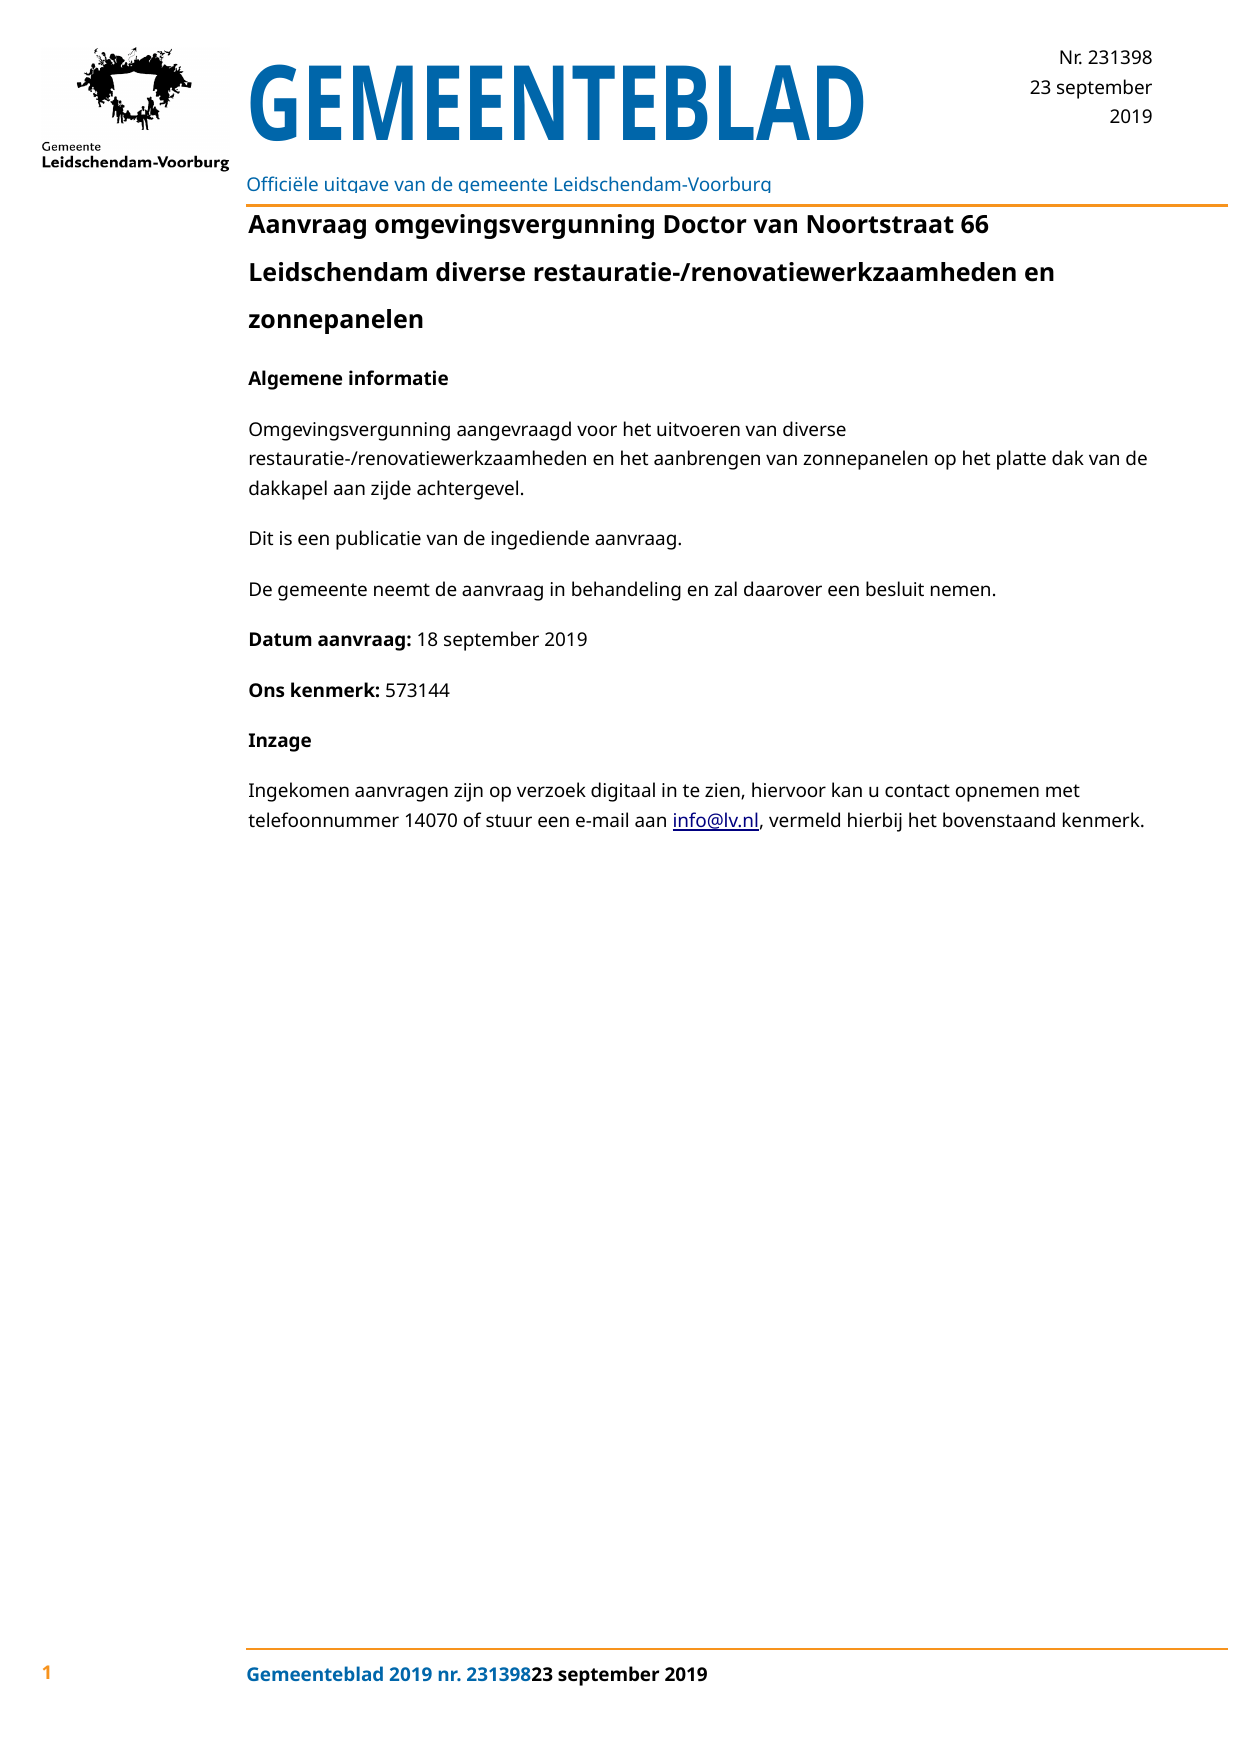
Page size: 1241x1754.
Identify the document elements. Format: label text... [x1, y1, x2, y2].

text De gemeente neemt de aanvraag in behandeling en zal daarover een besluit nemen. [248, 576, 1152, 602]
text Algemene informatie [248, 366, 1152, 391]
picture [41, 47, 231, 172]
text Aanvraag omgevingsvergunning Doctor van Noortstraat 66 Leidschendam diverse restauratie-/renovatiewerkzaamheden en zonnepanelen [248, 207, 1152, 336]
text Dit is een publicatie van de ingediende aanvraag. [248, 526, 1152, 551]
text Ons kenmerk: 573144 [248, 677, 1152, 702]
text Ingekomen aanvragen zijn op verzoek digitaal in te zien, hiervoor kan u contact opnemen met telefoonnummer 14070 of stuur een e-mail aan info@lv.nl, vermeld hierbij het bovenstaand kenmerk. [248, 778, 1152, 833]
text Datum aanvraag: 18 september 2019 [248, 626, 1152, 652]
text Inzage [248, 727, 1152, 753]
text Omgevingsvergunning aangevraagd voor het uitvoeren van diverse restauratie-/renovatiewerkzaamheden en het aanbrengen van zonnepanelen op het platte dak van de dakkapel aan zijde achtergevel. [248, 416, 1152, 501]
